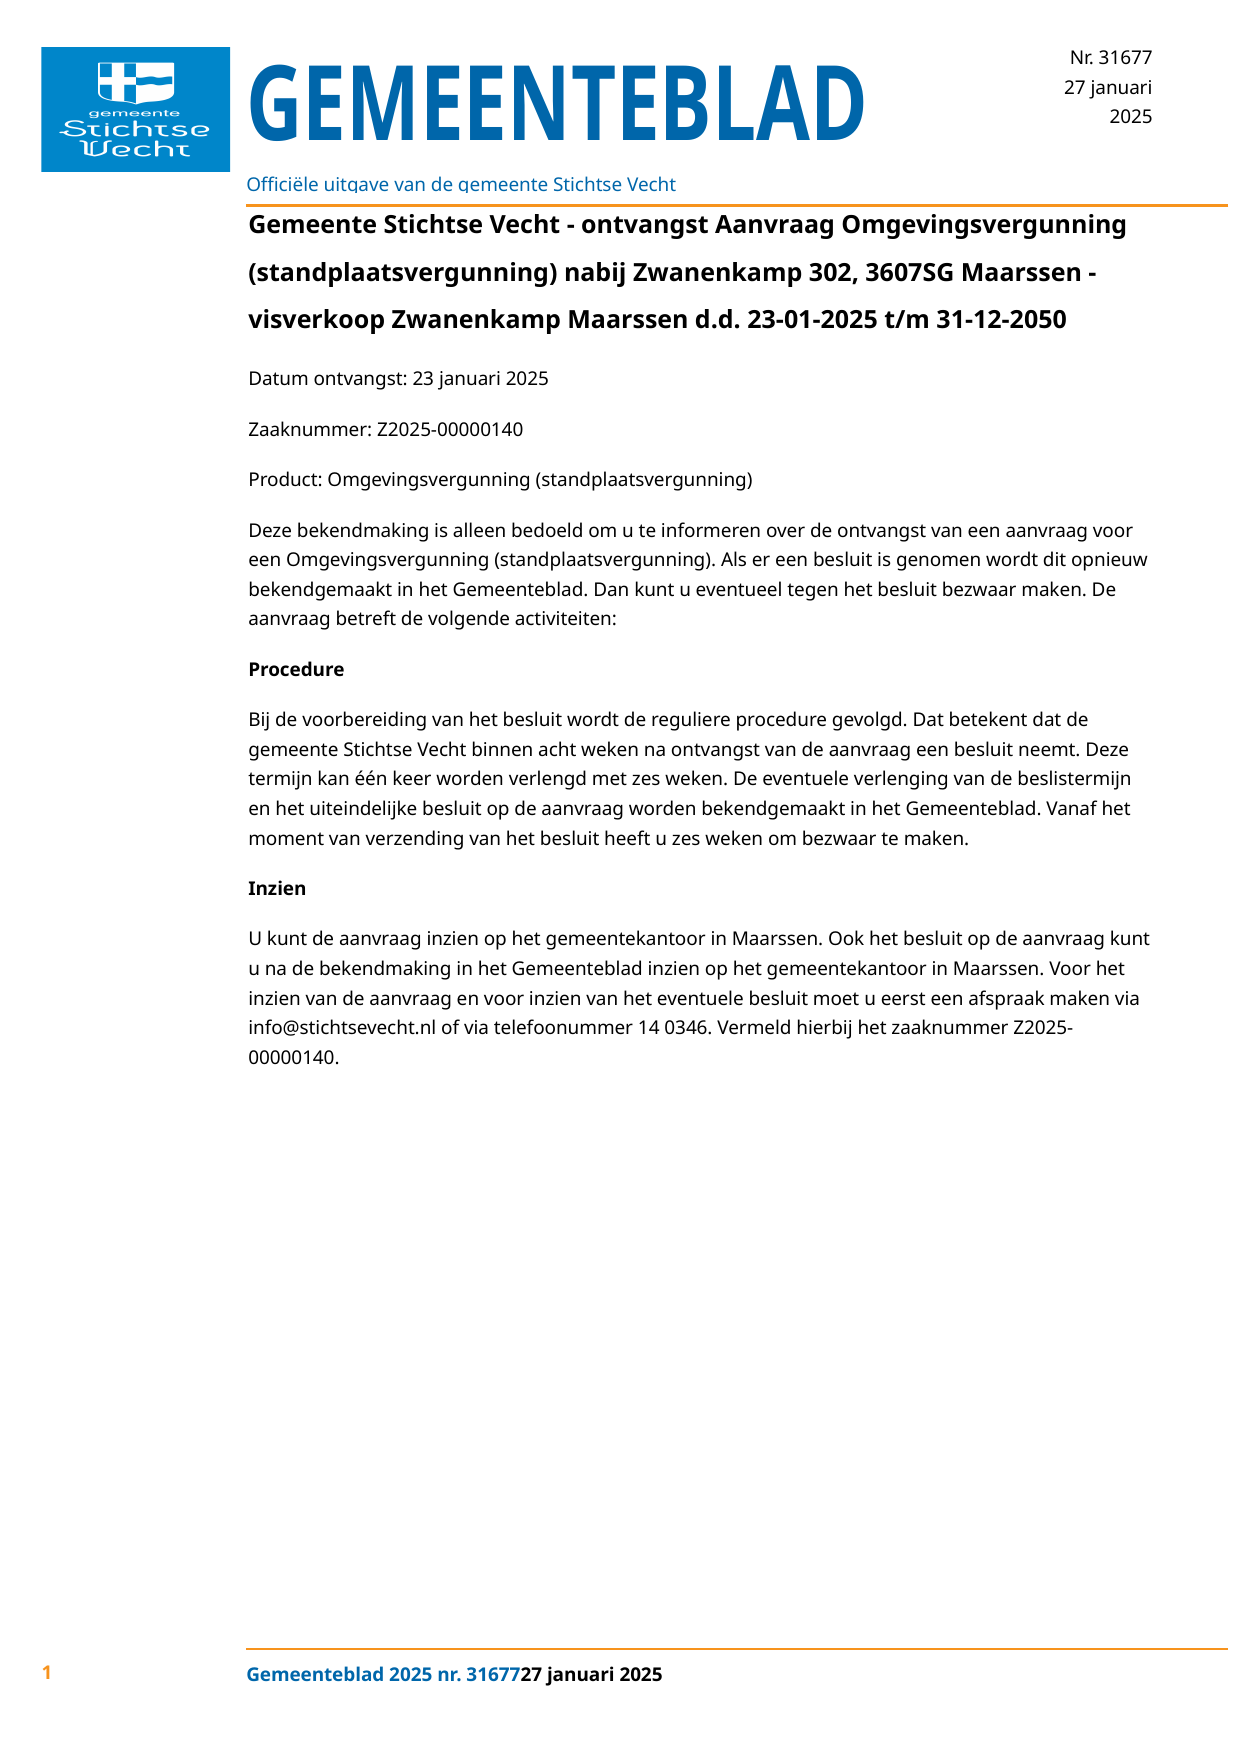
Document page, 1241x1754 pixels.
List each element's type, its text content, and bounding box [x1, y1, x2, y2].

text U kunt de aanvraag inzien op het gemeentekantoor in Maarssen. Ook het besluit op de aanvraag kunt u na de bekendmaking in het Gemeenteblad inzien op het gemeentekantoor in Maarssen. Voor het inzien van de aanvraag en voor inzien van het eventuele besluit moet u eerst een afspraak maken via info@stichtsevecht.nl of via telefoonummer 14 0346. Vermeld hierbij het zaaknummer Z2025-00000140. [248, 926, 1152, 1069]
text Inzien [248, 875, 1152, 901]
text Product: Omgevingsvergunning (standplaatsvergunning) [248, 466, 1152, 492]
text Zaaknummer: Z2025-00000140 [248, 416, 1152, 442]
picture [137, 63, 174, 103]
picture [99, 63, 135, 101]
text Gemeente Stichtse Vecht - ontvangst Aanvraag Omgevingsvergunning (standplaatsvergunning) nabij Zwanenkamp 302, 3607SG Maarssen - visverkoop Zwanenkamp Maarssen d.d. 23-01-2025 t/m 31-12-2050 [248, 207, 1152, 336]
text Bij de voorbereiding van het besluit wordt de reguliere procedure gevolgd. Dat betekent dat de gemeente Stichtse Vecht binnen acht weken na ontvangst van de aanvraag een besluit neemt. Deze termijn kan één keer worden verlengd met zes weken. De eventuele verlenging van de beslistermijn en het uiteindelijke besluit op de aanvraag worden bekendgemaakt in het Gemeenteblad. Vanaf het moment van verzending van het besluit heeft u zes weken om bezwaar te maken. [248, 706, 1152, 850]
text Deze bekendmaking is alleen bedoeld om u te informeren over de ontvangst van een aanvraag voor een Omgevingsvergunning (standplaatsvergunning). Als er een besluit is genomen wordt dit opnieuw bekendgemaakt in het Gemeenteblad. Dan kunt u eventueel tegen het besluit bezwaar maken. De aanvraag betreft de volgende activiteiten: [248, 517, 1152, 631]
text Procedure [248, 656, 1152, 682]
text Datum ontvangst: 23 januari 2025 [248, 366, 1152, 391]
